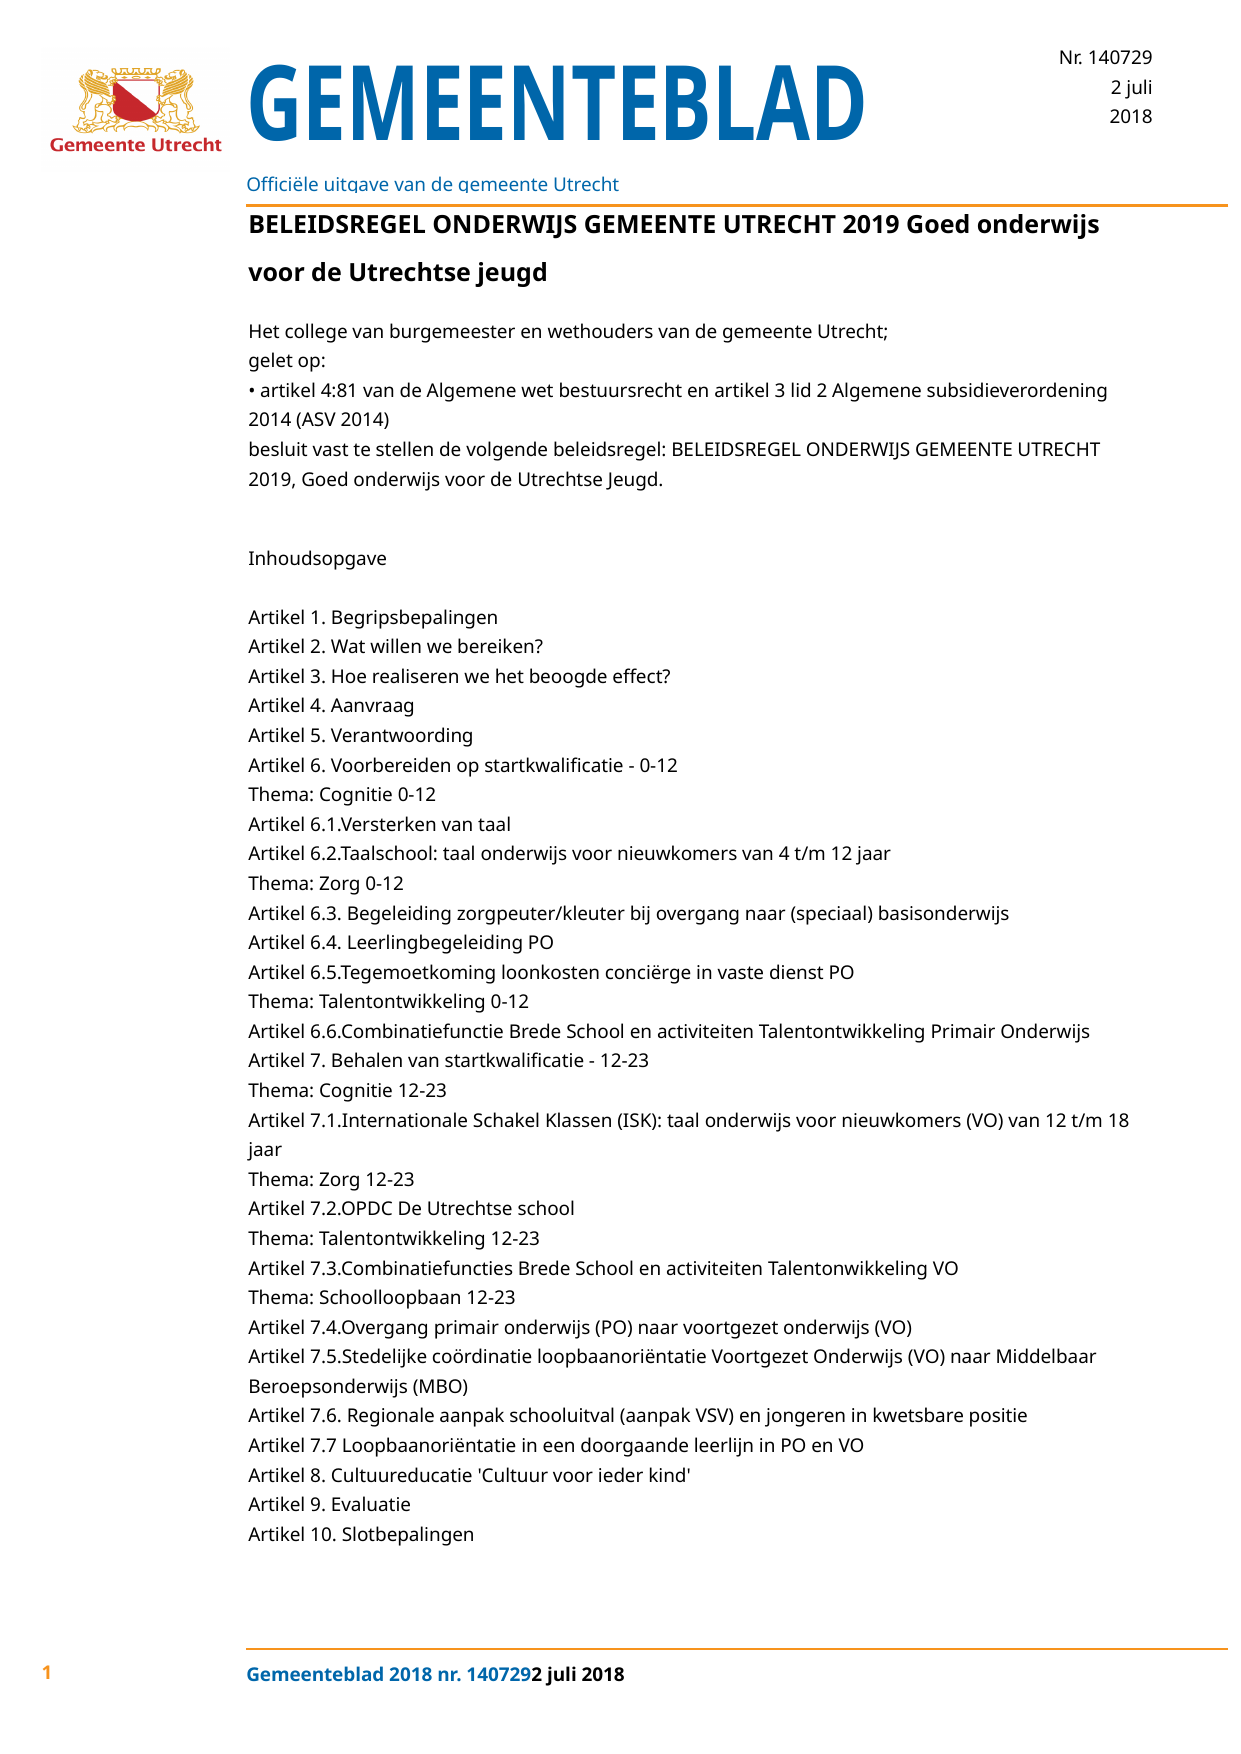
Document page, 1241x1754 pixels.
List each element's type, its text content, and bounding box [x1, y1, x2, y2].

text Thema: Cognitie 0-12 [248, 781, 1152, 807]
text Thema: Zorg 12-23 [248, 1166, 1152, 1192]
text Artikel 6. Voorbereiden op startkwalificatie - 0-12 [248, 752, 1152, 777]
text Inhoudsopgave [248, 545, 1152, 570]
text Artikel 6.1.Versterken van taal [248, 811, 1152, 837]
text Thema: Zorg 0-12 [248, 870, 1152, 896]
text Artikel 6.5.Tegemoetkoming loonkosten conciërge in vaste dienst PO [248, 959, 1152, 984]
text gelet op: [248, 347, 1152, 373]
text Artikel 7. Behalen van startkwalificatie - 12-23 [248, 1048, 1152, 1073]
text Artikel 6.6.Combinatiefunctie Brede School en activiteiten Talentontwikkeling Primair Onderwijs [248, 1018, 1152, 1044]
text Artikel 6.3. Begeleiding zorgpeuter/kleuter bij overgang naar (speciaal) basisonderwijs [248, 900, 1152, 925]
text Artikel 7.7 Loopbaanoriëntatie in een doorgaande leerlijn in PO en VO [248, 1432, 1152, 1458]
text Artikel 2. Wat willen we bereiken? [248, 633, 1152, 659]
text Artikel 4. Aanvraag [248, 693, 1152, 718]
text Artikel 8. Cultuureducatie 'Cultuur voor ieder kind' [248, 1462, 1152, 1487]
text Thema: Talentontwikkeling 12-23 [248, 1225, 1152, 1251]
text Artikel 6.4. Leerlingbegeleiding PO [248, 929, 1152, 955]
text Artikel 7.1.Internationale Schakel Klassen (ISK): taal onderwijs voor nieuwkomers (VO) van 12 t/m 18 jaar [248, 1107, 1152, 1162]
text BELEIDSREGEL ONDERWIJS GEMEENTE UTRECHT 2019 Goed onderwijs voor de Utrechtse jeugd [248, 207, 1152, 288]
text Artikel 5. Verantwoording [248, 722, 1152, 748]
text Artikel 7.3.Combinatiefuncties Brede School en activiteiten Talentonwikkeling VO [248, 1255, 1152, 1280]
text Thema: Talentontwikkeling 0-12 [248, 988, 1152, 1014]
text Artikel 9. Evaluatie [248, 1491, 1152, 1517]
text Artikel 7.2.OPDC De Utrechtse school [248, 1196, 1152, 1221]
text Artikel 7.6. Regionale aanpak schooluitval (aanpak VSV) en jongeren in kwetsbare positie [248, 1403, 1152, 1428]
text Artikel 7.4.Overgang primair onderwijs (PO) naar voortgezet onderwijs (VO) [248, 1314, 1152, 1339]
text Artikel 10. Slotbepalingen [248, 1521, 1152, 1547]
text Thema: Schoolloopbaan 12-23 [248, 1284, 1152, 1310]
text Thema: Cognitie 12-23 [248, 1077, 1152, 1103]
text Artikel 3. Hoe realiseren we het beoogde effect? [248, 663, 1152, 689]
text Artikel 1. Begripsbepalingen [248, 604, 1152, 629]
text Artikel 6.2.Taalschool: taal onderwijs voor nieuwkomers van 4 t/m 12 jaar [248, 841, 1152, 866]
text besluit vast te stellen de volgende beleidsregel: BELEIDSREGEL ONDERWIJS GEMEENTE UTRECHT 2019, Goed onderwijs voor de Utrechtse Jeugd. [248, 436, 1152, 492]
picture [41, 47, 231, 172]
text Het college van burgemeester en wethouders van de gemeente Utrecht; [248, 318, 1152, 344]
text Artikel 7.5.Stedelijke coördinatie loopbaanoriëntatie Voortgezet Onderwijs (VO) naar Middelbaar Beroepsonderwijs (MBO) [248, 1343, 1152, 1399]
text • artikel 4:81 van de Algemene wet bestuursrecht en artikel 3 lid 2 Algemene subsidieverordening 2014 (ASV 2014) [248, 377, 1152, 432]
